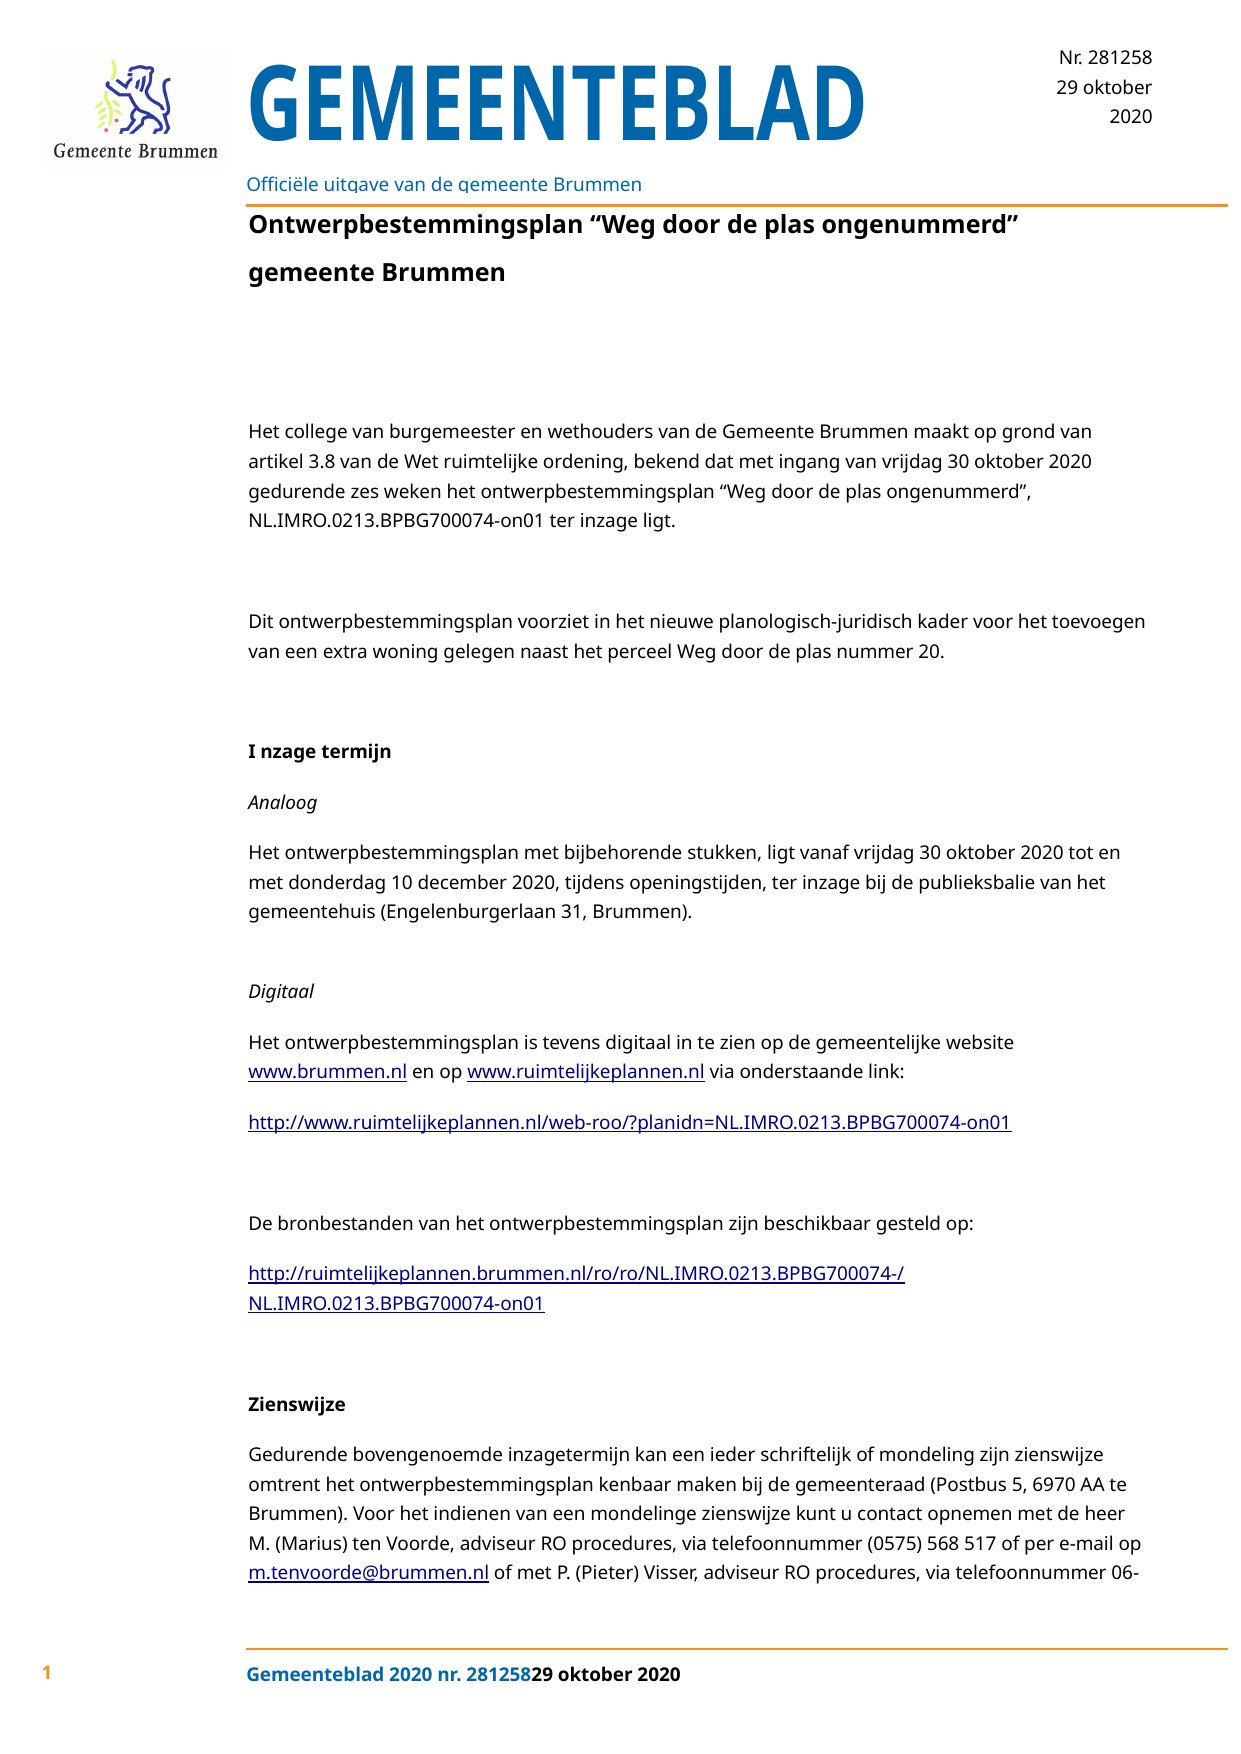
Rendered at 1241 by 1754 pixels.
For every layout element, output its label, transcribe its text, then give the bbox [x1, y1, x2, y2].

text De bronbestanden van het ontwerpbestemmingsplan zijn beschikbaar gesteld op: [248, 1210, 1152, 1236]
text Analoog [248, 789, 1152, 815]
text Het ontwerpbestemmingsplan met bijbehorende stukken, ligt vanaf vrijdag 30 oktober 2020 tot en met donderdag 10 december 2020, tijdens openingstijden, ter inzage bij de publieksbalie van het gemeentehuis (Engelenburgerlaan 31, Brummen). [248, 839, 1152, 924]
text Het ontwerpbestemmingsplan is tevens digitaal in te zien op de gemeentelijke website www.brummen.nl en op www.ruimtelijkeplannen.nl via onderstaande link: [248, 1029, 1152, 1084]
text I nzage termijn [248, 739, 1152, 764]
text Digitaal [248, 979, 1152, 1004]
text Het college van burgemeester en wethouders van de Gemeente Brummen maakt op grond van artikel 3.8 van de Wet ruimtelijke ordening, bekend dat met ingang van vrijdag 30 oktober 2020 gedurende zes weken het ontwerpbestemmingsplan “Weg door de plas ongenummerd”, NL.IMRO.0213.BPBG700074-on01 ter inzage ligt. [248, 419, 1152, 533]
text Zienswijze [248, 1391, 1152, 1417]
text http://www.ruimtelijkeplannen.nl/web-roo/?planidn=NL.IMRO.0213.BPBG700074-on01 [248, 1109, 1152, 1135]
text Ontwerpbestemmingsplan “Weg door de plas ongenummerd” gemeente Brummen [248, 207, 1152, 288]
text Dit ontwerpbestemmingsplan voorziet in het nieuwe planologisch-juridisch kader voor het toevoegen van een extra woning gelegen naast het perceel Weg door de plas nummer 20. [248, 608, 1152, 664]
text http://ruimtelijkeplannen.brummen.nl/ro/ro/NL.IMRO.0213.BPBG700074-/NL.IMRO.0213.BPBG700074-on01 [248, 1260, 1152, 1316]
text Gedurende bovengenoemde inzagetermijn kan een ieder schriftelijk of mondeling zijn zienswijze omtrent het ontwerpbestemmingsplan kenbaar maken bij de gemeenteraad (Postbus 5, 6970 AA te Brummen). Voor het indienen van een mondelinge zienswijze kunt u contact opnemen met de heer M. (Marius) ten Voorde, adviseur RO procedures, via telefoonnummer (0575) 568 517 of per e-mail op m.tenvoorde@brummen.nl of met P. (Pieter) Visser, adviseur RO procedures, via telefoonnummer 06- [248, 1441, 1152, 1585]
picture [41, 47, 231, 172]
